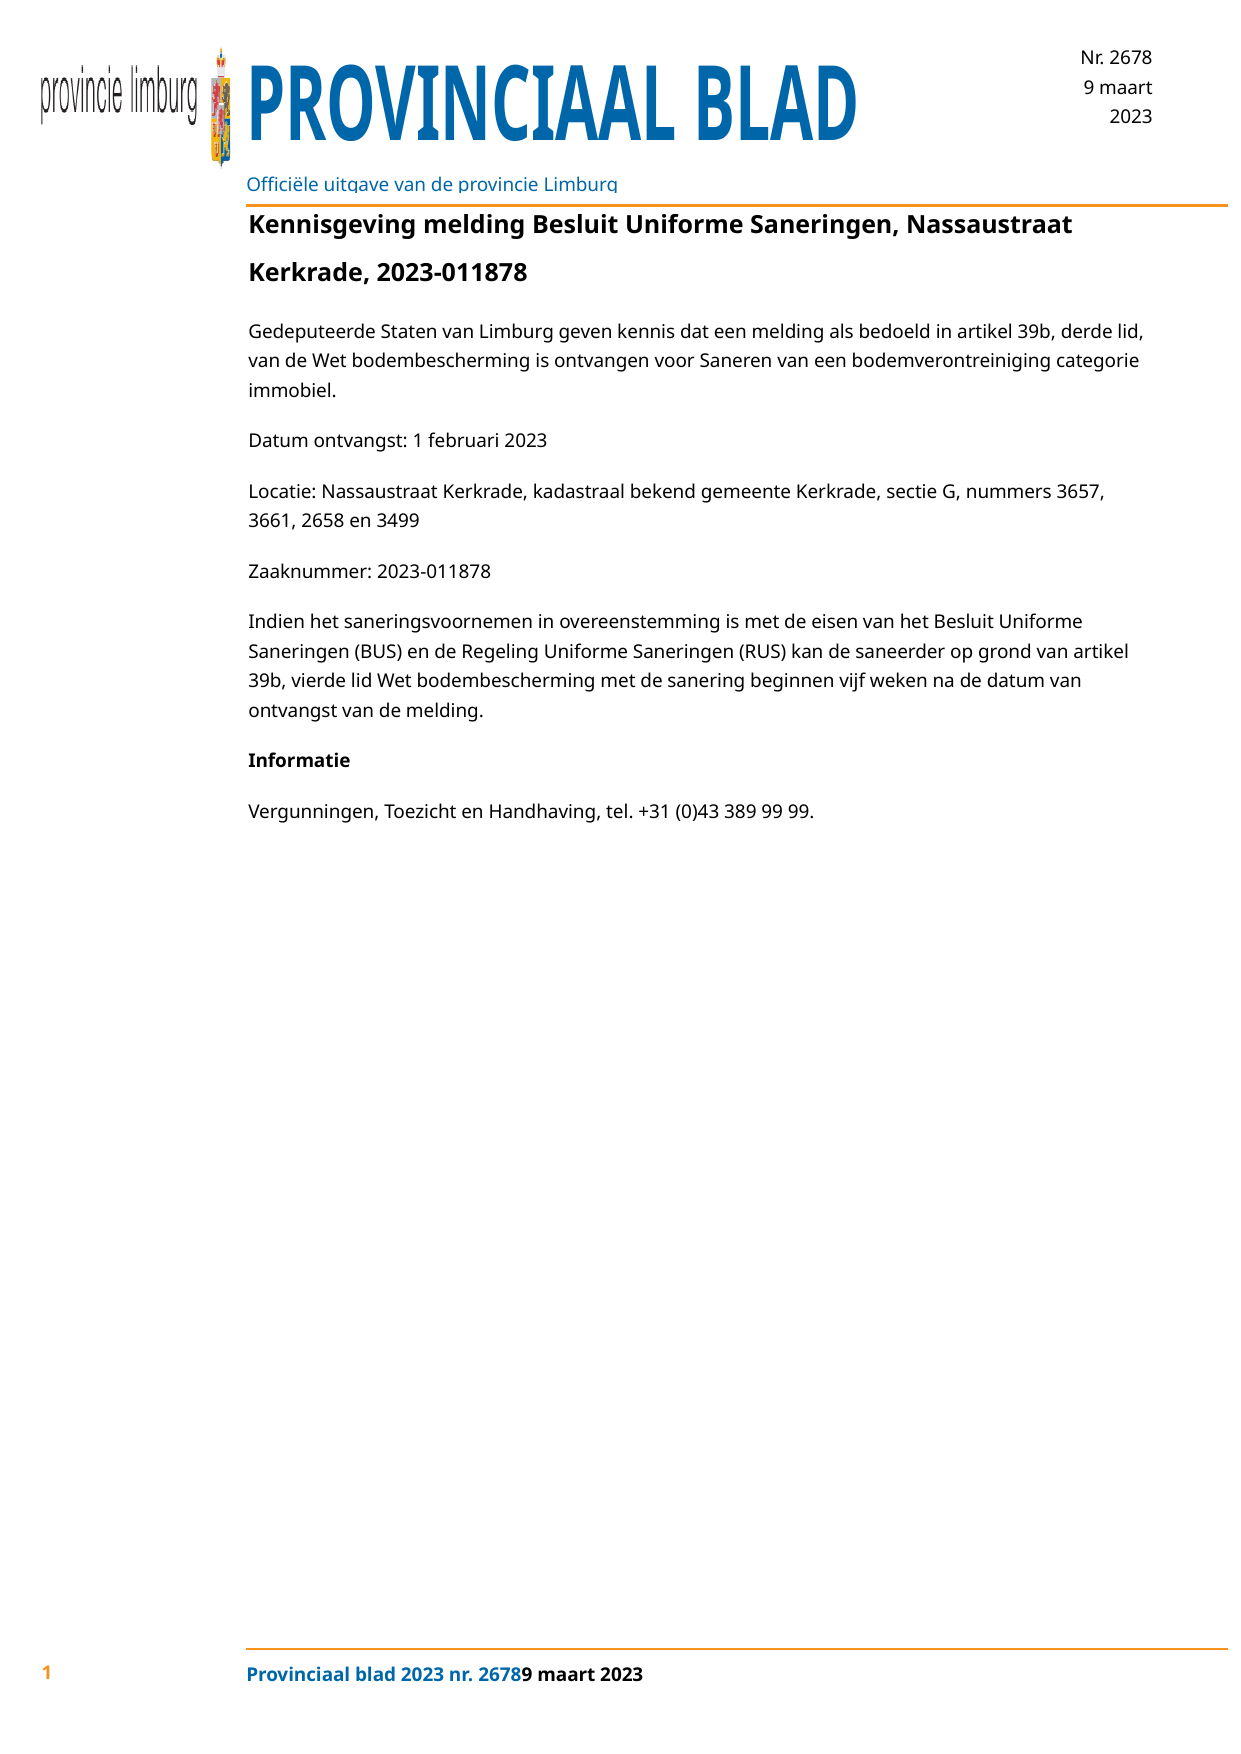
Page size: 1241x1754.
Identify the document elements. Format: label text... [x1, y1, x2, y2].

text Vergunningen, Toezicht en Handhaving, tel. +31 (0)43 389 99 99. [248, 798, 1152, 824]
text Datum ontvangst: 1 februari 2023 [248, 427, 1152, 453]
text Locatie: Nassaustraat Kerkrade, kadastraal bekend gemeente Kerkrade, sectie G, nummers 3657, 3661, 2658 en 3499 [248, 478, 1152, 533]
text Zaaknummer: 2023-011878 [248, 558, 1152, 584]
text Gedeputeerde Staten van Limburg geven kennis dat een melding als bedoeld in artikel 39b, derde lid, van de Wet bodembescherming is ontvangen voor Saneren van een bodemverontreiniging categorie immobiel. [248, 318, 1152, 403]
text Kennisgeving melding Besluit Uniforme Saneringen, Nassaustraat Kerkrade, 2023-011878 [248, 207, 1152, 288]
text Indien het saneringsvoornemen in overeenstemming is met de eisen van het Besluit Uniforme Saneringen (BUS) en de Regeling Uniforme Saneringen (RUS) kan de saneerder op grond van artikel 39b, vierde lid Wet bodembescherming met de sanering beginnen vijf weken na de datum van ontvangst van de melding. [248, 608, 1152, 723]
picture [41, 47, 231, 172]
text Informatie [248, 747, 1152, 773]
